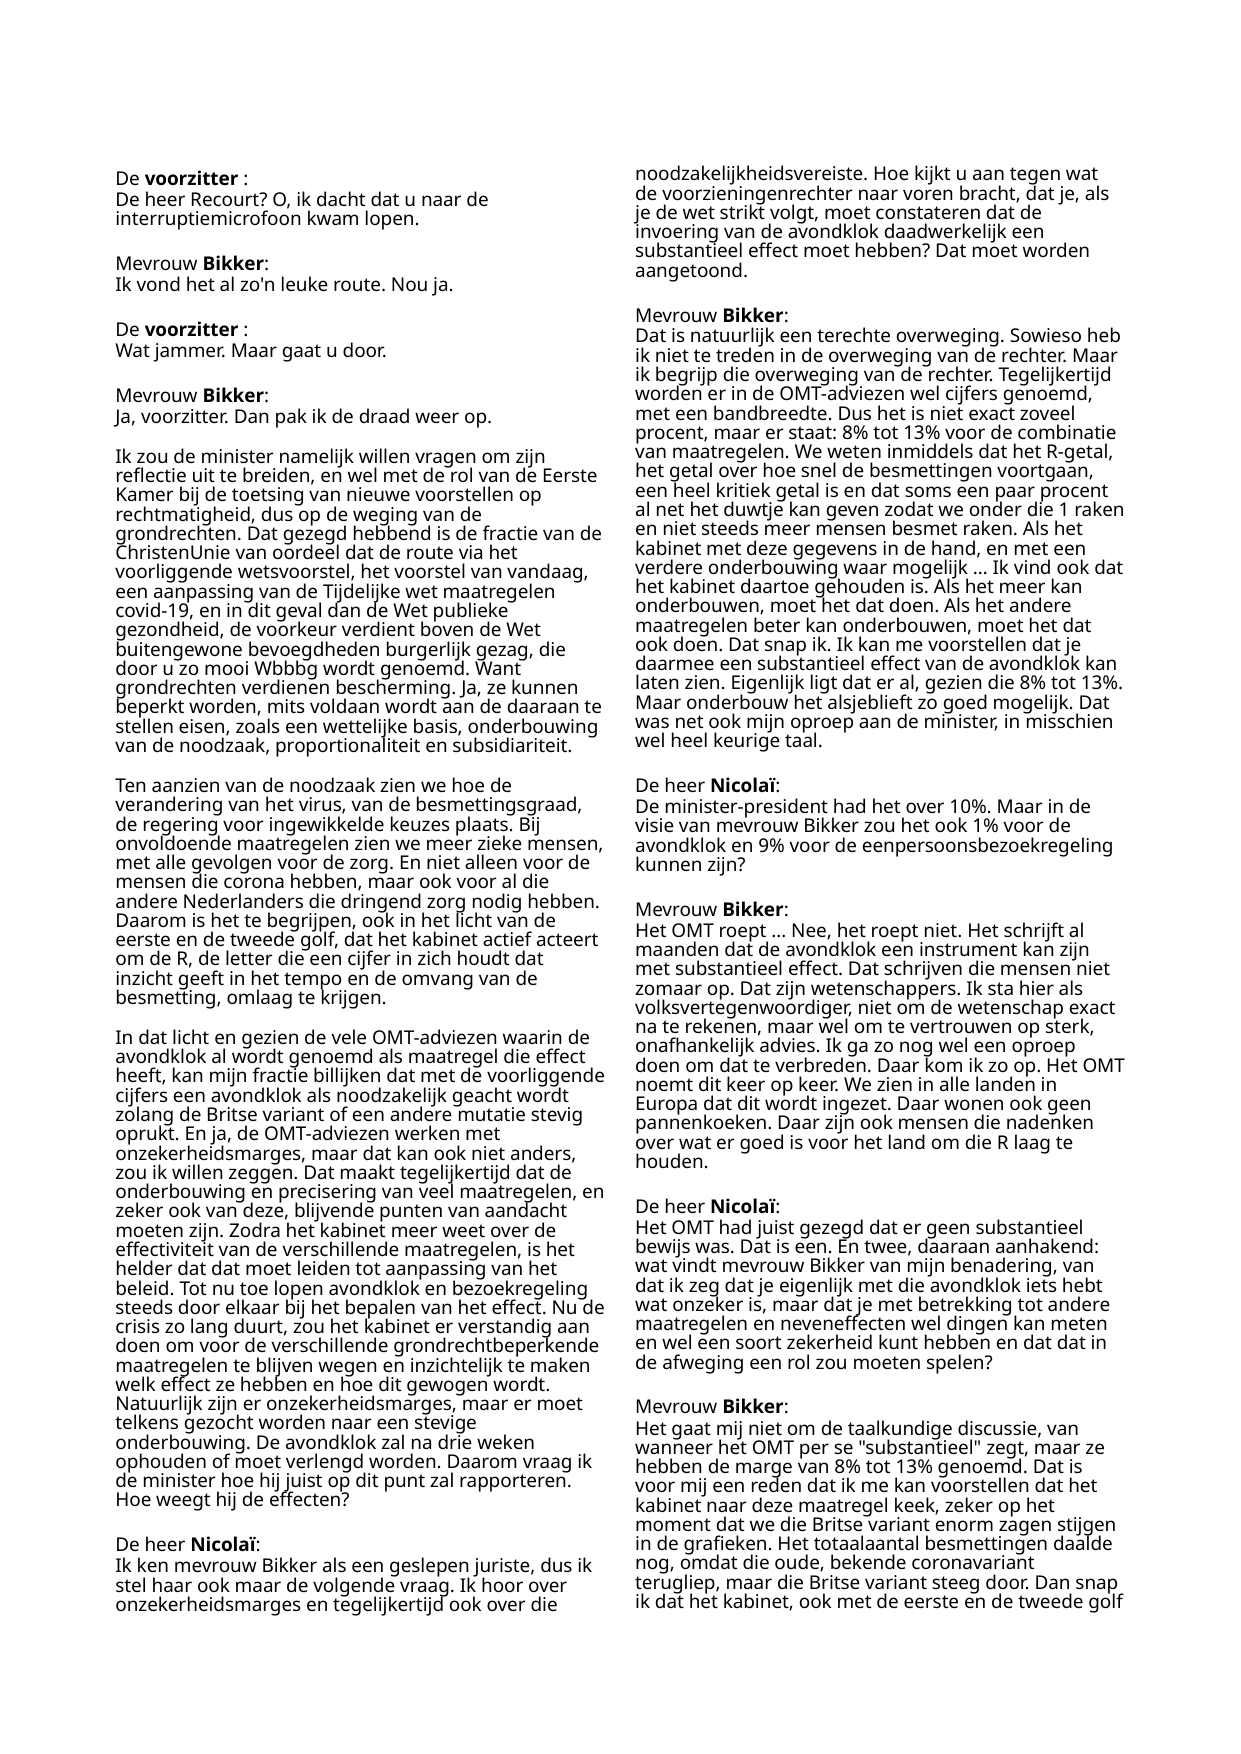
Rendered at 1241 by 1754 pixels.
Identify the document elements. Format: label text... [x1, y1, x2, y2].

text De voorzitter : [115, 165, 605, 191]
text noodzakelijkheidsvereiste. Hoe kijkt u aan tegen wat de voorzieningenrechter naar voren bracht, dat je, als je de wet strikt volgt, moet constateren dat de invoering van de avondklok daadwerkelijk een substantieel effect moet hebben? Dat moet worden aangetoond. [635, 165, 1125, 281]
text De heer Nicolaï: [115, 1532, 605, 1557]
text De heer Nicolaï: [635, 1193, 1125, 1219]
text Ik vond het al zo'n leuke route. Nou ja. [115, 276, 605, 296]
text Dat is natuurlijk een terechte overweging. Sowieso heb ik niet te treden in de overweging van de rechter. Maar ik begrijp die overweging van de rechter. Tegelijkertijd worden er in de OMT-adviezen wel cijfers genoemd, met een bandbreedte. Dus het is niet exact zoveel procent, maar er staat: 8% tot 13% voor de combinatie van maatregelen. We weten inmiddels dat het R-getal, het getal over hoe snel de besmettingen voortgaan, een heel kritiek getal is en dat soms een paar procent al net het duwtje kan geven zodat we onder die 1 raken en niet steeds meer mensen besmet raken. Als het kabinet met deze gegevens in de hand, en met een verdere onderbouwing waar mogelijk … Ik vind ook dat het kabinet daartoe gehouden is. Als het meer kan onderbouwen, moet het dat doen. Als het andere maatregelen beter kan onderbouwen, moet het dat ook doen. Dat snap ik. Ik kan me voorstellen dat je daarmee een substantieel effect van de avondklok kan laten zien. Eigenlijk ligt dat er al, gezien die 8% tot 13%. Maar onderbouw het alsjeblieft zo goed mogelijk. Dat was net ook mijn oproep aan de minister, in misschien wel heel keurige taal. [635, 327, 1125, 751]
text De voorzitter : [115, 316, 605, 342]
text Mevrouw Bikker: [635, 896, 1125, 922]
text De minister-president had het over 10%. Maar in de visie van mevrouw Bikker zou het ook 1% voor de avondklok en 9% voor de eenpersoonsbezoekregeling kunnen zijn? [635, 798, 1125, 875]
text Ten aanzien van de noodzaak zien we hoe de verandering van het virus, van de besmettingsgraad, de regering voor ingewikkelde keuzes plaats. Bij onvoldoende maatregelen zien we meer zieke mensen, met alle gevolgen voor de zorg. En niet alleen voor de mensen die corona hebben, maar ook voor al die andere Nederlanders die dringend zorg nodig hebben. Daarom is het te begrijpen, ook in het licht van de eerste en de tweede golf, dat het kabinet actief acteert om de R, de letter die een cijfer in zich houdt dat inzicht geeft in het tempo en de omvang van de besmetting, omlaag te krijgen. [115, 777, 605, 1008]
text Ik zou de minister namelijk willen vragen om zijn reflectie uit te breiden, en wel met de rol van de Eerste Kamer bij de toetsing van nieuwe voorstellen op rechtmatigheid, dus op de weging van de grondrechten. Dat gezegd hebbend is de fractie van de ChristenUnie van oordeel dat de route via het voorliggende wetsvoorstel, het voorstel van vandaag, een aanpassing van de Tijdelijke wet maatregelen covid-19, en in dit geval dan de Wet publieke gezondheid, de voorkeur verdient boven de Wet buitengewone bevoegdheden burgerlijk gezag, die door u zo mooi Wbbbg wordt genoemd. Want grondrechten verdienen bescherming. Ja, ze kunnen beperkt worden, mits voldaan wordt aan de daaraan te stellen eisen, zoals een wettelijke basis, onderbouwing van de noodzaak, proportionaliteit en subsidiariteit. [115, 448, 605, 756]
text Ja, voorzitter. Dan pak ik de draad weer op. [115, 408, 605, 427]
text Wat jammer. Maar gaat u door. [115, 342, 605, 361]
text Ik ken mevrouw Bikker als een geslepen juriste, dus ik stel haar ook maar de volgende vraag. Ik hoor over onzekerheidsmarges en tegelijkertijd ook over die [115, 1557, 605, 1615]
text Mevrouw Bikker: [115, 382, 605, 408]
text Mevrouw Bikker: [635, 302, 1125, 327]
text In dat licht en gezien de vele OMT-adviezen waarin de avondklok al wordt genoemd als maatregel die effect heeft, kan mijn fractie billijken dat met de voorliggende cijfers een avondklok als noodzakelijk geacht wordt zolang de Britse variant of een andere mutatie stevig oprukt. En ja, de OMT-adviezen werken met onzekerheidsmarges, maar dat kan ook niet anders, zou ik willen zeggen. Dat maakt tegelijkertijd dat de onderbouwing en precisering van veel maatregelen, en zeker ook van deze, blijvende punten van aandacht moeten zijn. Zodra het kabinet meer weet over de effectiviteit van de verschillende maatregelen, is het helder dat dat moet leiden tot aanpassing van het beleid. Tot nu toe lopen avondklok en bezoekregeling steeds door elkaar bij het bepalen van het effect. Nu de crisis zo lang duurt, zou het kabinet er verstandig aan doen om voor de verschillende grondrechtbeperkende maatregelen te blijven wegen en inzichtelijk te maken welk effect ze hebben en hoe dit gewogen wordt. Natuurlijk zijn er onzekerheidsmarges, maar er moet telkens gezocht worden naar een stevige onderbouwing. De avondklok zal na drie weken ophouden of moet verlengd worden. Daarom vraag ik de minister hoe hij juist op dit punt zal rapporteren. Hoe weegt hij de effecten? [115, 1029, 605, 1511]
text Mevrouw Bikker: [635, 1394, 1125, 1419]
text Het gaat mij niet om de taalkundige discussie, van wanneer het OMT per se "substantieel" zegt, maar ze hebben de marge van 8% tot 13% genoemd. Dat is voor mij een reden dat ik me kan voorstellen dat het kabinet naar deze maatregel keek, zeker op het moment dat we die Britse variant enorm zagen stijgen in de grafieken. Het totaalaantal besmettingen daalde nog, omdat die oude, bekende coronavariant terugliep, maar die Britse variant steeg door. Dan snap ik dat het kabinet, ook met de eerste en de tweede golf [635, 1419, 1125, 1612]
text Mevrouw Bikker: [115, 251, 605, 276]
text De heer Recourt? O, ik dacht dat u naar de interruptiemicrofoon kwam lopen. [115, 191, 605, 230]
text Het OMT had juist gezegd dat er geen substantieel bewijs was. Dat is een. En twee, daaraan aanhakend: wat vindt mevrouw Bikker van mijn benadering, van dat ik zeg dat je eigenlijk met die avondklok iets hebt wat onzeker is, maar dat je met betrekking tot andere maatregelen en neveneffecten wel dingen kan meten en wel een soort zekerheid kunt hebben en dat dat in de afweging een rol zou moeten spelen? [635, 1219, 1125, 1373]
text Het OMT roept … Nee, het roept niet. Het schrijft al maanden dat de avondklok een instrument kan zijn met substantieel effect. Dat schrijven die mensen niet zomaar op. Dat zijn wetenschappers. Ik sta hier als volksvertegenwoordiger, niet om de wetenschap exact na te rekenen, maar wel om te vertrouwen op sterk, onafhankelijk advies. Ik ga zo nog wel een oproep doen om dat te verbreden. Daar kom ik zo op. Het OMT noemt dit keer op keer. We zien in alle landen in Europa dat dit wordt ingezet. Daar wonen ook geen pannenkoeken. Daar zijn ook mensen die nadenken over wat er goed is voor het land om die R laag te houden. [635, 922, 1125, 1172]
text De heer Nicolaï: [635, 772, 1125, 798]
